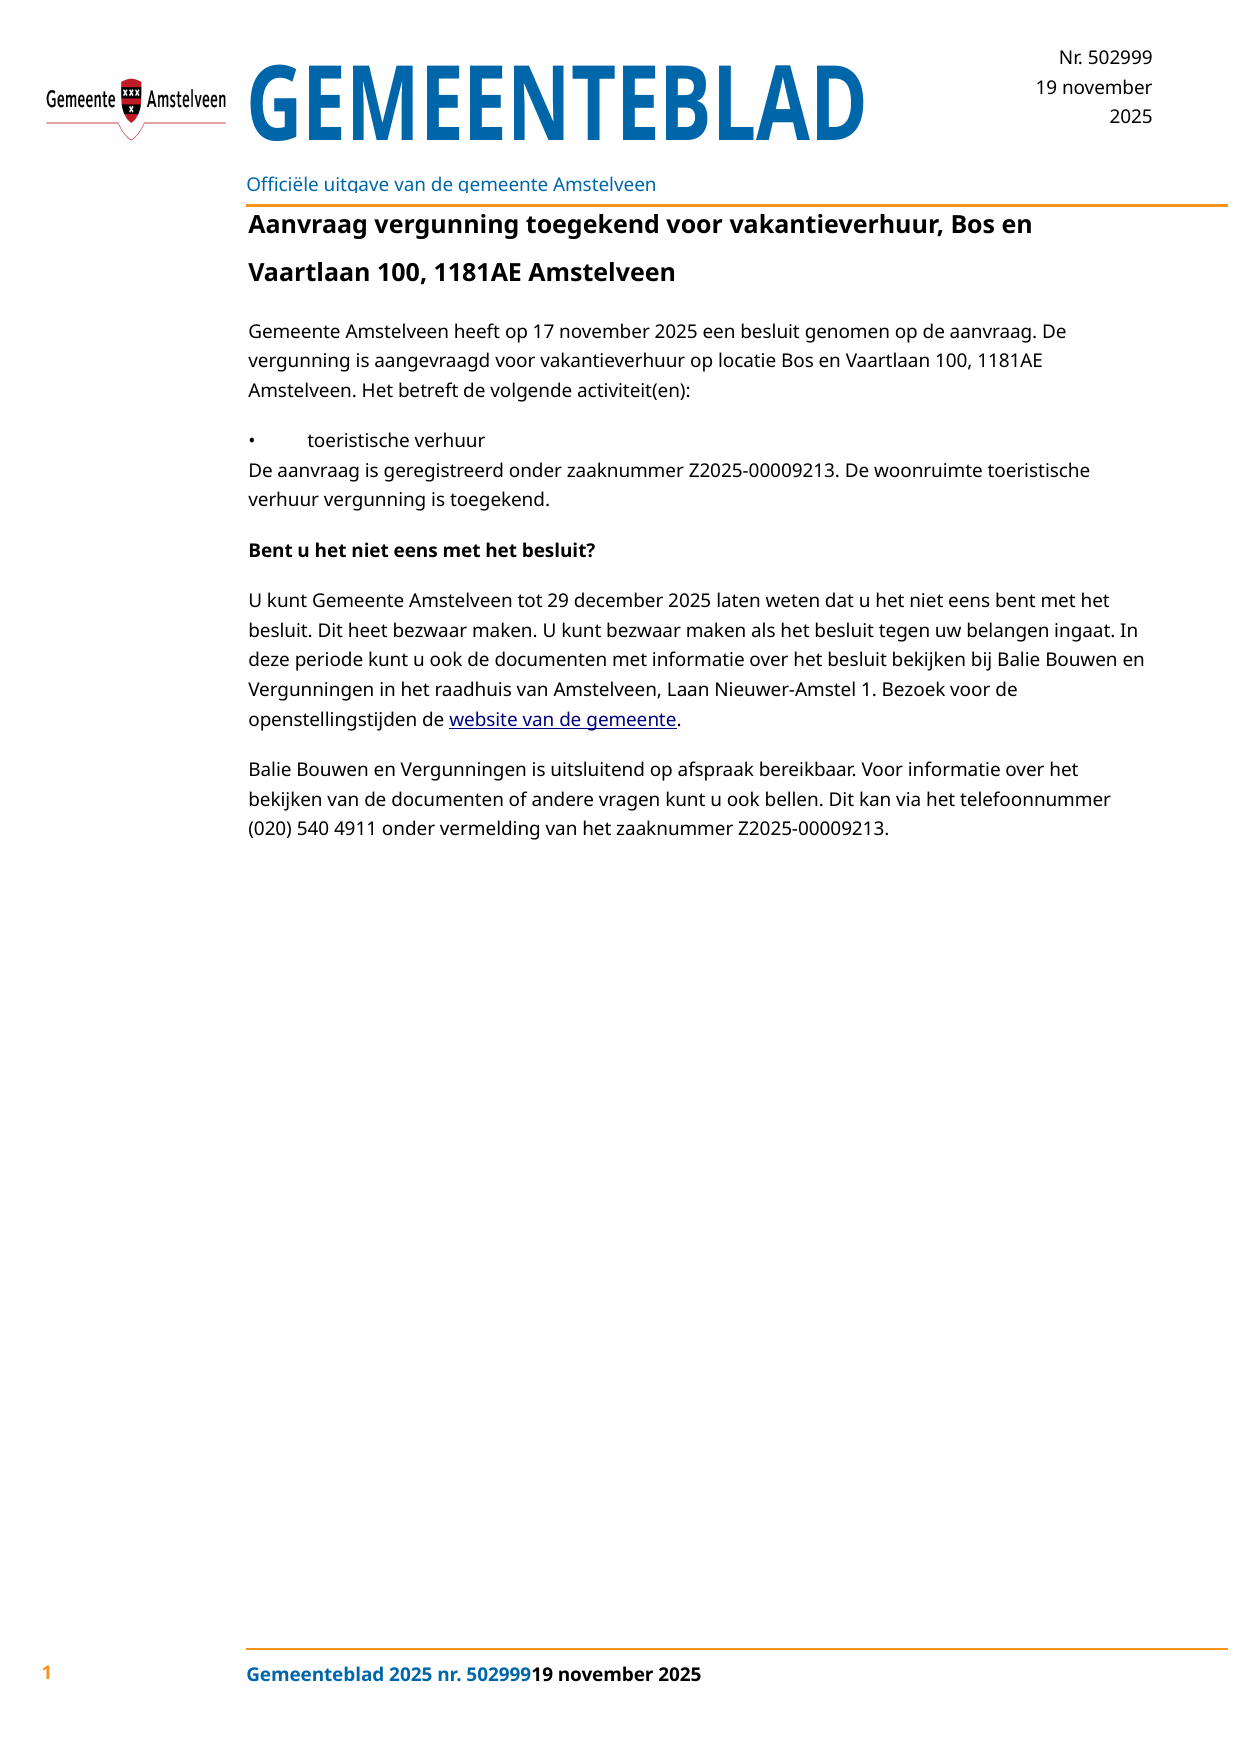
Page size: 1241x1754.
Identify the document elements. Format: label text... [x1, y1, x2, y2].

text Bent u het niet eens met het besluit? [248, 537, 1152, 563]
text Gemeente Amstelveen heeft op 17 november 2025 een besluit genomen op de aanvraag. De vergunning is aangevraagd voor vakantieverhuur op locatie Bos en Vaartlaan 100, 1181AE Amstelveen. Het betreft de volgende activiteit(en): [248, 318, 1152, 403]
list toeristische verhuur [248, 427, 1152, 453]
text De aanvraag is geregistreerd onder zaaknummer Z2025-00009213. De woonruimte toeristische verhuur vergunning is toegekend. [248, 457, 1152, 512]
picture [41, 47, 231, 172]
text Balie Bouwen en Vergunningen is uitsluitend op afspraak bereikbaar. Voor informatie over het bekijken van de documenten of andere vragen kunt u ook bellen. Dit kan via het telefoonnummer (020) 540 4911 onder vermelding van het zaaknummer Z2025-00009213. [248, 756, 1152, 841]
text Aanvraag vergunning toegekend voor vakantieverhuur, Bos en Vaartlaan 100, 1181AE Amstelveen [248, 207, 1152, 288]
text U kunt Gemeente Amstelveen tot 29 december 2025 laten weten dat u het niet eens bent met het besluit. Dit heet bezwaar maken. U kunt bezwaar maken als het besluit tegen uw belangen ingaat. In deze periode kunt u ook de documenten met informatie over het besluit bekijken bij Balie Bouwen en Vergunningen in het raadhuis van Amstelveen, Laan Nieuwer-Amstel 1. Bezoek voor de openstellingstijden de website van de gemeente. [248, 587, 1152, 732]
